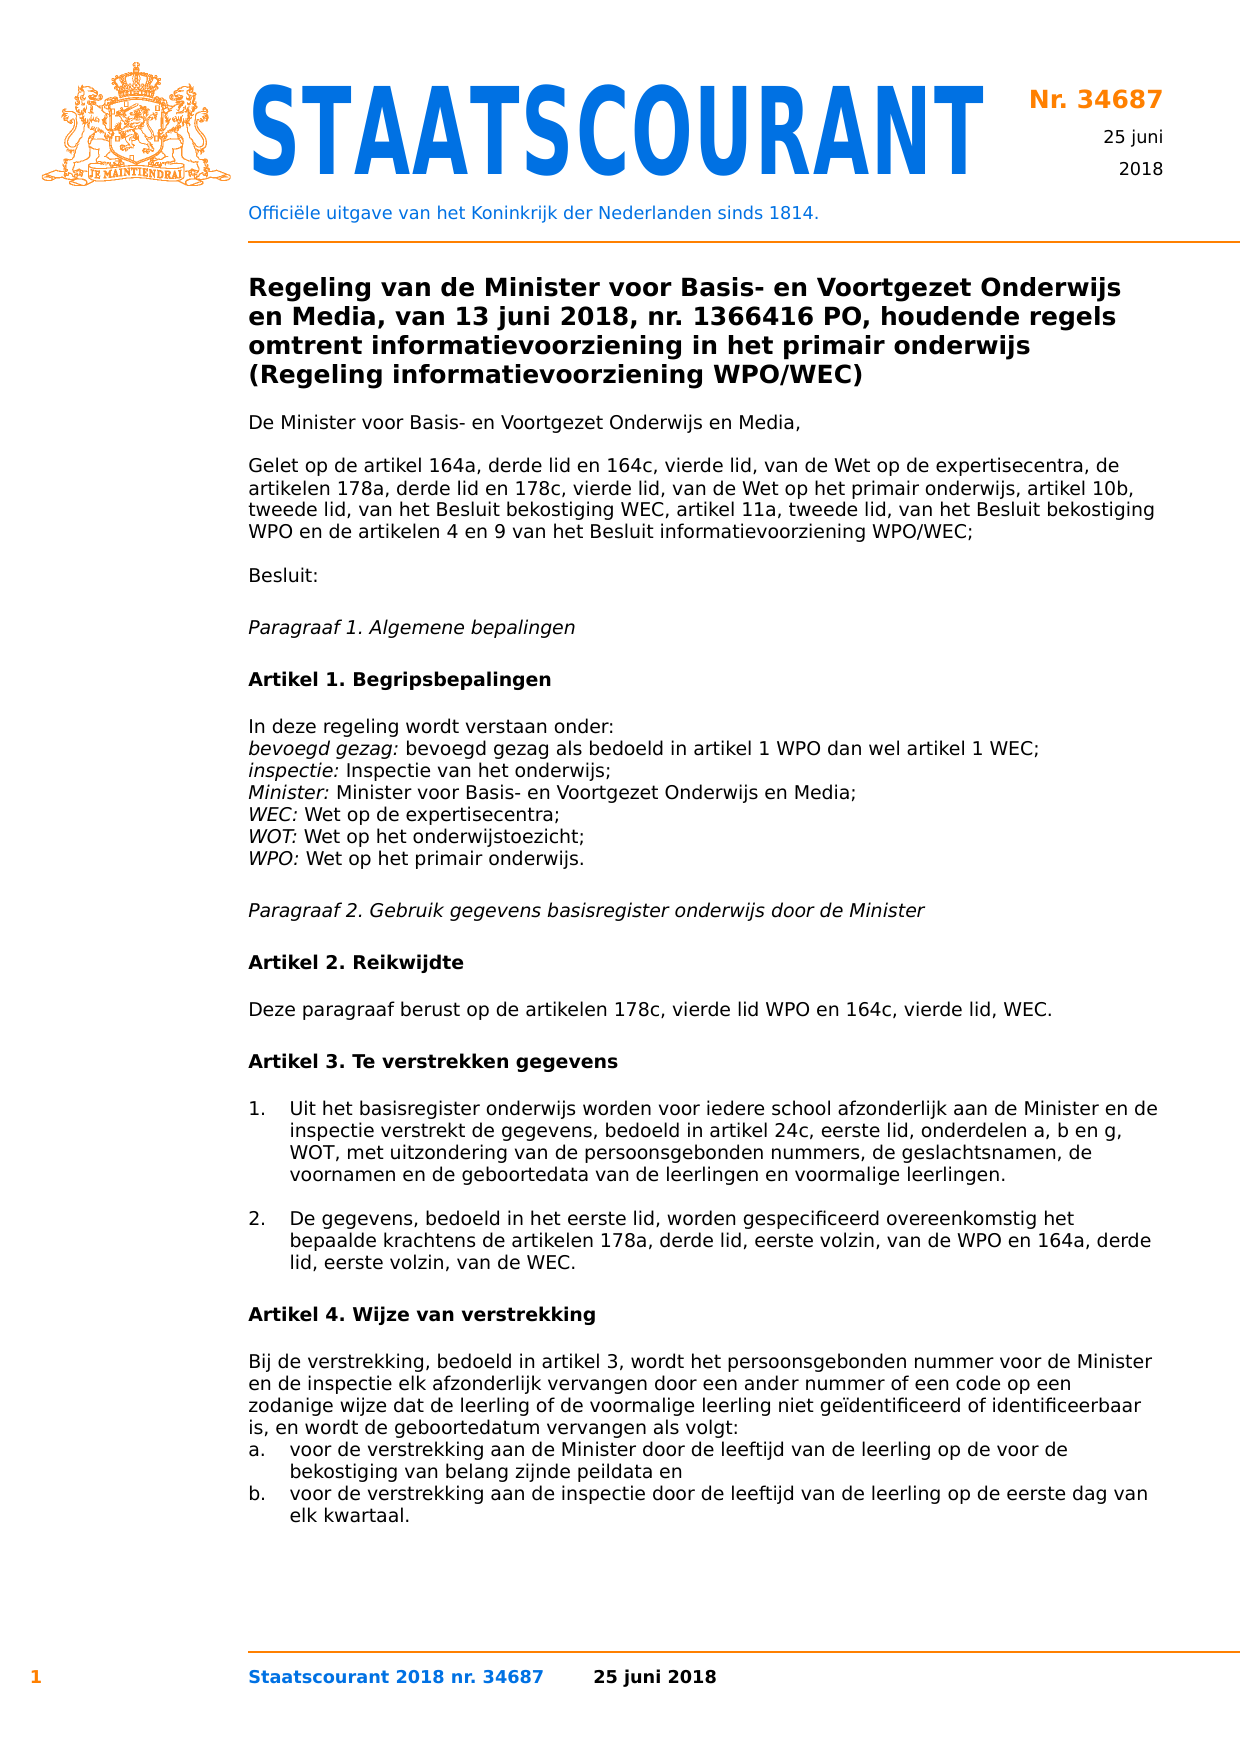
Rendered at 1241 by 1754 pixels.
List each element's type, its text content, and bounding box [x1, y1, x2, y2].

table_cell Officiële uitgave van het Koninkrijk der Nederlanden sinds 1814. [248, 203, 1240, 241]
text WOT: Wet op het onderwijstoezicht; [248, 826, 1163, 848]
subtitle Artikel 1. Begripsbepalingen [248, 669, 1163, 691]
text Bij de verstrekking, bedoeld in artikel 3, wordt het persoonsgebonden nummer voor de Minister en de inspectie elk afzonderlijk vervangen door een ander nummer of een code op een zodanige wijze dat de leerling of de voormalige leerling niet geïdentificeerd of identificeerbaar is, en wordt de geboortedatum vervangen als volgt: [248, 1351, 1163, 1438]
text 2. De gegevens, bedoeld in het eerste lid, worden gespecificeerd overeenkomstig het bepaalde krachtens de artikelen 178a, derde lid, eerste volzin, van de WPO en 164a, derde lid, eerste volzin, van de WEC. [248, 1208, 1163, 1274]
table_header [25, 62, 248, 241]
picture [41, 62, 231, 186]
text Minister: Minister voor Basis- en Voortgezet Onderwijs en Media; [248, 782, 1163, 804]
table_cell 25 juni [998, 121, 1240, 153]
text 1. Uit het basisregister onderwijs worden voor iedere school afzonderlijk aan de Minister en de inspectie verstrekt de gegevens, bedoeld in artikel 24c, eerste lid, onderdelen a, b en g, WOT, met uitzondering van de persoonsgebonden nummers, de geslachtsnamen, de voornamen en de geboortedata van de leerlingen en voormalige leerlingen. [248, 1098, 1163, 1186]
text inspectie: Inspectie van het onderwijs; [248, 760, 1163, 782]
text WEC: Wet op de expertisecentra; [248, 804, 1163, 826]
table_cell 2018 [998, 153, 1240, 203]
table_header Nr. 34687 [998, 62, 1240, 121]
subtitle Regeling van de Minister voor Basis- en Voortgezet Onderwijs en Media, van 13 juni 2018, nr. 1366416 PO, houdende regels omtrent informatievoorziening in het primair onderwijs (Regeling informatievoorziening WPO/WEC) [248, 273, 1163, 390]
text Gelet op de artikel 164a, derde lid en 164c, vierde lid, van de Wet op de expertisecentra, de artikelen 178a, derde lid en 178c, vierde lid, van de Wet op het primair onderwijs, artikel 10b, tweede lid, van het Besluit bekostiging WEC, artikel 11a, tweede lid, van het Besluit bekostiging WPO en de artikelen 4 en 9 van het Besluit informatievoorziening WPO/WEC; [248, 455, 1163, 543]
text a. voor de verstrekking aan de Minister door de leeftijd van de leerling op de voor de bekostiging van belang zijnde peildata en [248, 1438, 1163, 1482]
subtitle Artikel 3. Te verstrekken gegevens [248, 1051, 1163, 1073]
text In deze regeling wordt verstaan onder: [248, 716, 1163, 738]
text Deze paragraaf berust op de artikelen 178c, vierde lid WPO en 164c, vierde lid, WEC. [248, 999, 1163, 1021]
subtitle Artikel 4. Wijze van verstrekking [248, 1304, 1163, 1326]
subtitle Paragraaf 2. Gebruik gegevens basisregister onderwijs door de Minister [248, 900, 1163, 922]
table_header STAATSCOURANT [248, 62, 998, 203]
subtitle Artikel 2. Reikwijdte [248, 952, 1163, 974]
text b. voor de verstrekking aan de inspectie door de leeftijd van de leerling op de eerste dag van elk kwartaal. [248, 1482, 1163, 1526]
subtitle Paragraaf 1. Algemene bepalingen [248, 617, 1163, 639]
text De Minister voor Basis- en Voortgezet Onderwijs en Media, [248, 412, 1163, 433]
text Besluit: [248, 565, 1163, 587]
text WPO: Wet op het primair onderwijs. [248, 848, 1163, 870]
text bevoegd gezag: bevoegd gezag als bedoeld in artikel 1 WPO dan wel artikel 1 WEC; [248, 738, 1163, 760]
